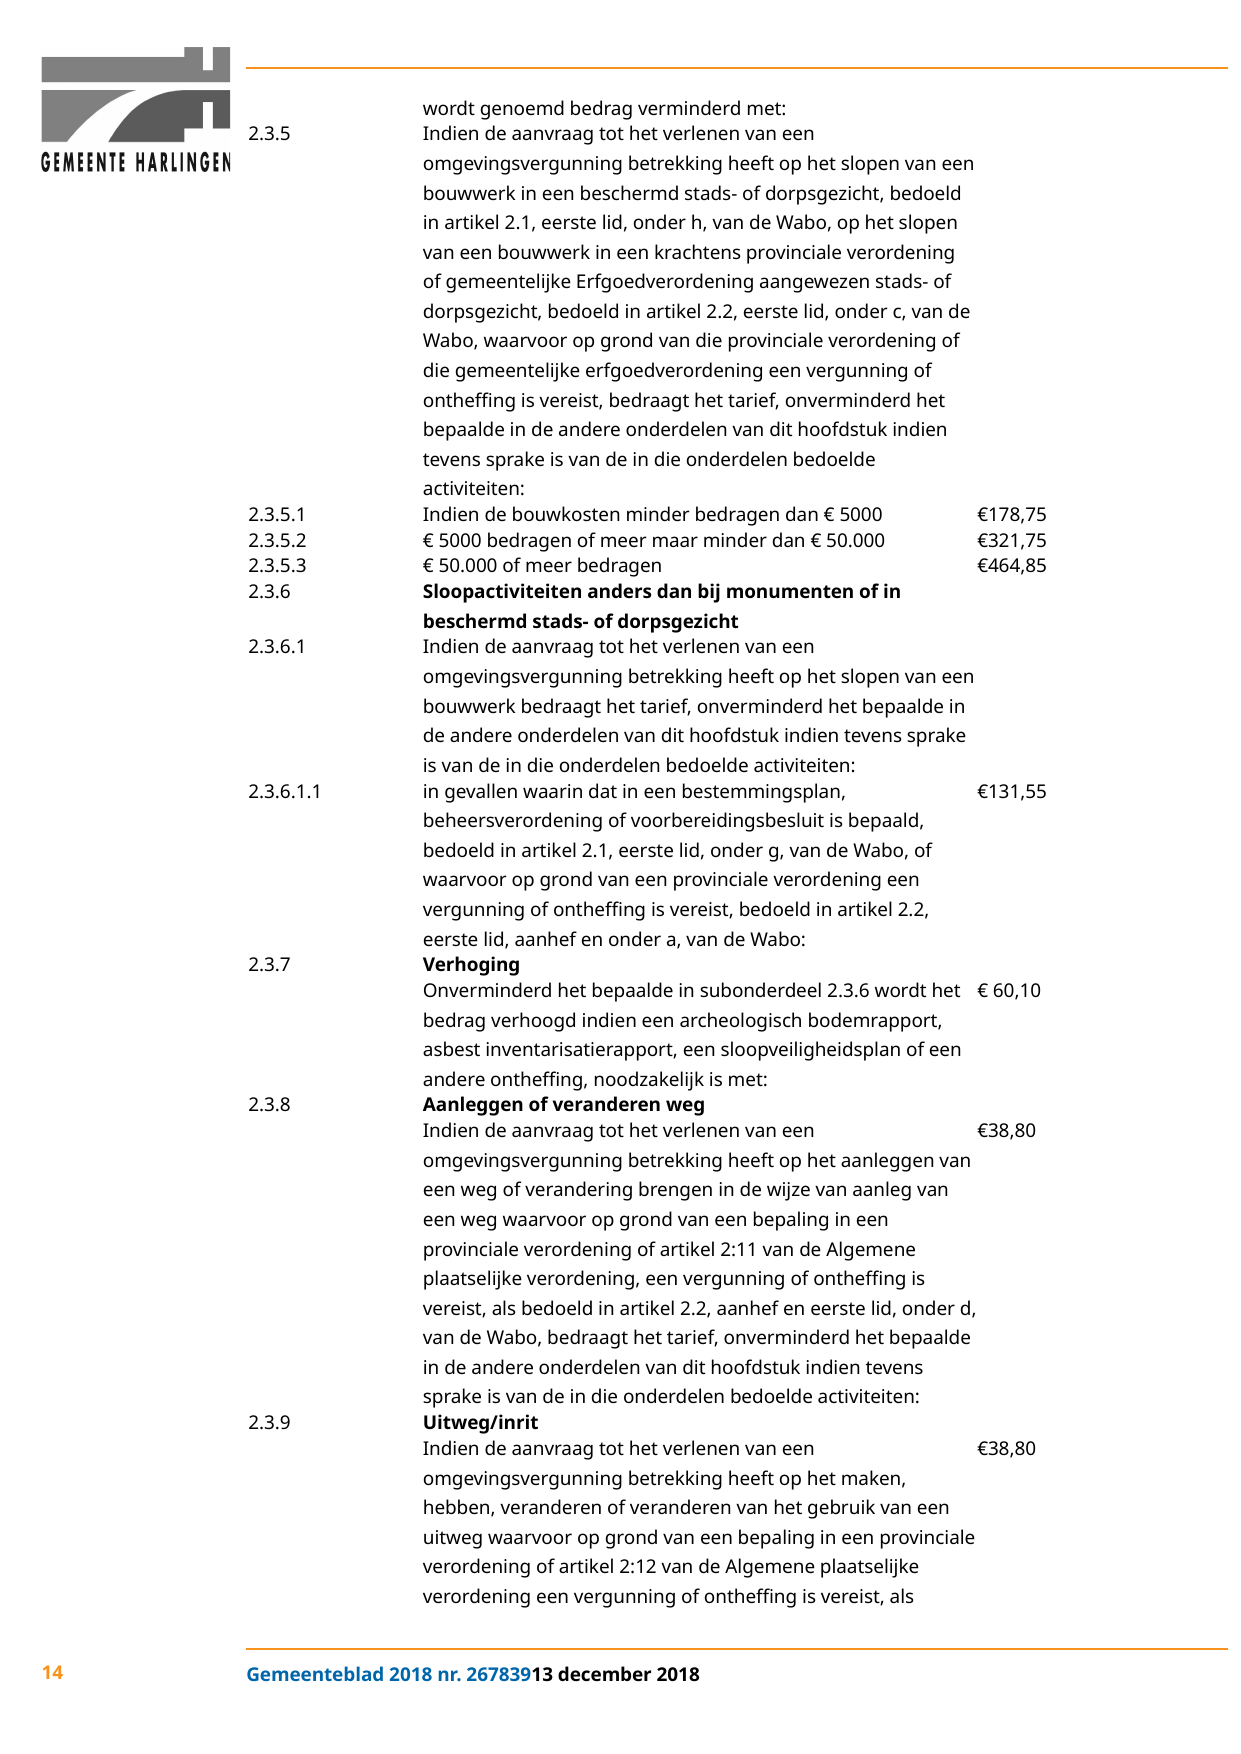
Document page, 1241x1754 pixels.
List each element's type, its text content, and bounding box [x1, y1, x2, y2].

table_cell 2.3.9 [248, 1409, 423, 1435]
table_cell €38,80 [977, 1118, 1152, 1409]
table_cell €131,55 [977, 778, 1152, 951]
table_cell 2.3.6.1.1 [248, 778, 423, 951]
table_cell 2.3.6 [248, 579, 423, 634]
table_cell Sloopactiviteiten anders dan bij monumenten of in beschermd stads- of dorpsgezicht [423, 579, 977, 634]
table_cell 2.3.5.2 [248, 527, 423, 553]
table_cell € 50.000 of meer bedragen [423, 553, 977, 578]
table_cell [977, 1409, 1152, 1435]
table_cell [977, 579, 1152, 634]
table_cell €464,85 [977, 553, 1152, 578]
table_cell Indien de aanvraag tot het verlenen van een omgevingsvergunning betrekking heeft op het slopen van een bouwwerk in een beschermd stads- of dorpsgezicht, bedoeld in artikel 2.1, eerste lid, onder h, van de Wabo, op het slopen van een bouwwerk in een krachtens provinciale verordening of gemeentelijke Erfgoedverordening aangewezen stads- of dorpsgezicht, bedoeld in artikel 2.2, eerste lid, onder c, van de Wabo, waarvoor op grond van die provinciale verordening of die gemeentelijke erfgoedverordening een vergunning of ontheffing is vereist, bedraagt het tarief, onverminderd het bepaalde in de andere onderdelen van dit hoofdstuk indien tevens sprake is van de in die onderdelen bedoelde activiteiten: [423, 121, 977, 501]
table_cell Uitweg/inrit [423, 1409, 977, 1435]
picture [41, 47, 231, 172]
table_cell in gevallen waarin dat in een bestemmingsplan, beheersverordening of voorbereidingsbesluit is bepaald, bedoeld in artikel 2.1, eerste lid, onder g, van de Wabo, of waarvoor op grond van een provinciale verordening een vergunning of ontheffing is vereist, bedoeld in artikel 2.2, eerste lid, aanhef en onder a, van de Wabo: [423, 778, 977, 951]
table_cell Indien de aanvraag tot het verlenen van een omgevingsvergunning betrekking heeft op het aanleggen van een weg of verandering brengen in de wijze van aanleg van een weg waarvoor op grond van een bepaling in een provinciale verordening of artikel 2:11 van de Algemene plaatselijke verordening, een vergunning of ontheffing is vereist, als bedoeld in artikel 2.2, aanhef en eerste lid, onder d, van de Wabo, bedraagt het tarief, onverminderd het bepaalde in de andere onderdelen van dit hoofdstuk indien tevens sprake is van de in die onderdelen bedoelde activiteiten: [423, 1118, 977, 1409]
table_cell Aanleggen of veranderen weg [423, 1092, 977, 1117]
table_cell [248, 1435, 423, 1609]
table_cell Onverminderd het bepaalde in subonderdeel 2.3.6 wordt het bedrag verhoogd indien een archeologisch bodemrapport, asbest inventarisatierapport, een sloopveiligheidsplan of een andere ontheffing, noodzakelijk is met: [423, 977, 977, 1092]
table_cell Indien de bouwkosten minder bedragen dan € 5000 [423, 501, 977, 527]
table_cell Indien de aanvraag tot het verlenen van een omgevingsvergunning betrekking heeft op het maken, hebben, veranderen of veranderen van het gebruik van een uitweg waarvoor op grond van een bepaling in een provinciale verordening of artikel 2:12 van de Algemene plaatselijke verordening een vergunning of ontheffing is vereist, als [423, 1435, 977, 1609]
table_cell wordt genoemd bedrag verminderd met: [423, 95, 977, 121]
table_cell € 5000 bedragen of meer maar minder dan € 50.000 [423, 527, 977, 553]
table_cell [977, 121, 1152, 501]
table_cell [977, 634, 1152, 778]
table_cell 2.3.7 [248, 951, 423, 977]
table_cell [248, 1118, 423, 1409]
table_cell 2.3.8 [248, 1092, 423, 1117]
table_cell 2.3.5.1 [248, 501, 423, 527]
table_cell [977, 951, 1152, 977]
table_cell [248, 95, 423, 121]
table_cell 2.3.5.3 [248, 553, 423, 578]
table_cell 2.3.5 [248, 121, 423, 501]
table_cell Verhoging [423, 951, 977, 977]
table_cell €178,75 [977, 501, 1152, 527]
table_cell €38,80 [977, 1435, 1152, 1609]
table_cell [977, 95, 1152, 121]
table_cell 2.3.6.1 [248, 634, 423, 778]
table_cell Indien de aanvraag tot het verlenen van een omgevingsvergunning betrekking heeft op het slopen van een bouwwerk bedraagt het tarief, onverminderd het bepaalde in de andere onderdelen van dit hoofdstuk indien tevens sprake is van de in die onderdelen bedoelde activiteiten: [423, 634, 977, 778]
table_cell [977, 1092, 1152, 1117]
table_cell € 60,10 [977, 977, 1152, 1092]
table_cell €321,75 [977, 527, 1152, 553]
table_cell [248, 977, 423, 1092]
